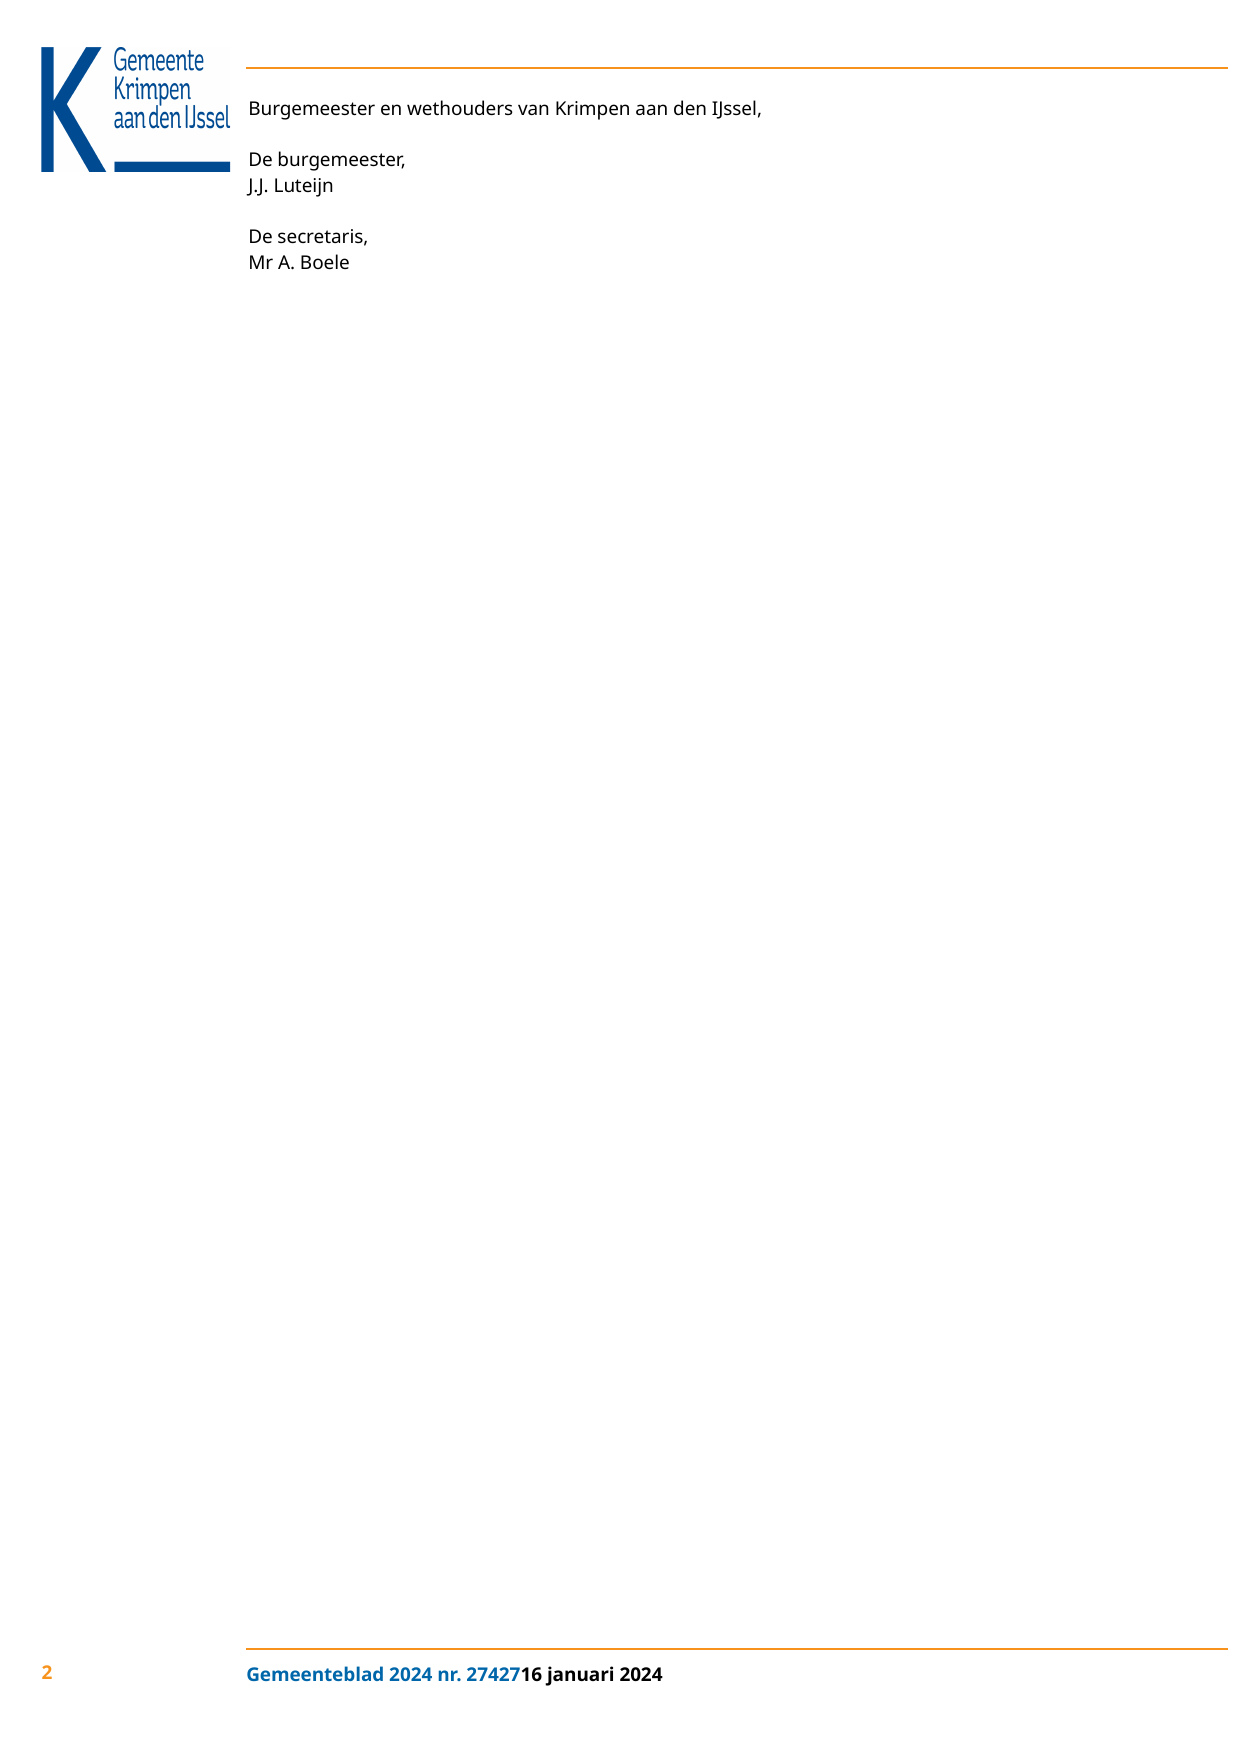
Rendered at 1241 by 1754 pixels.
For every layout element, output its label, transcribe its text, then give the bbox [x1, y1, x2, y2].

picture [41, 47, 231, 172]
text Burgemeester en wethouders van Krimpen aan den IJssel, [248, 95, 1152, 121]
text De secretaris, [248, 223, 1152, 249]
text Mr A. Boele [248, 249, 1152, 275]
text De burgemeester, [248, 146, 1152, 172]
text J.J. Luteijn [248, 172, 1152, 198]
